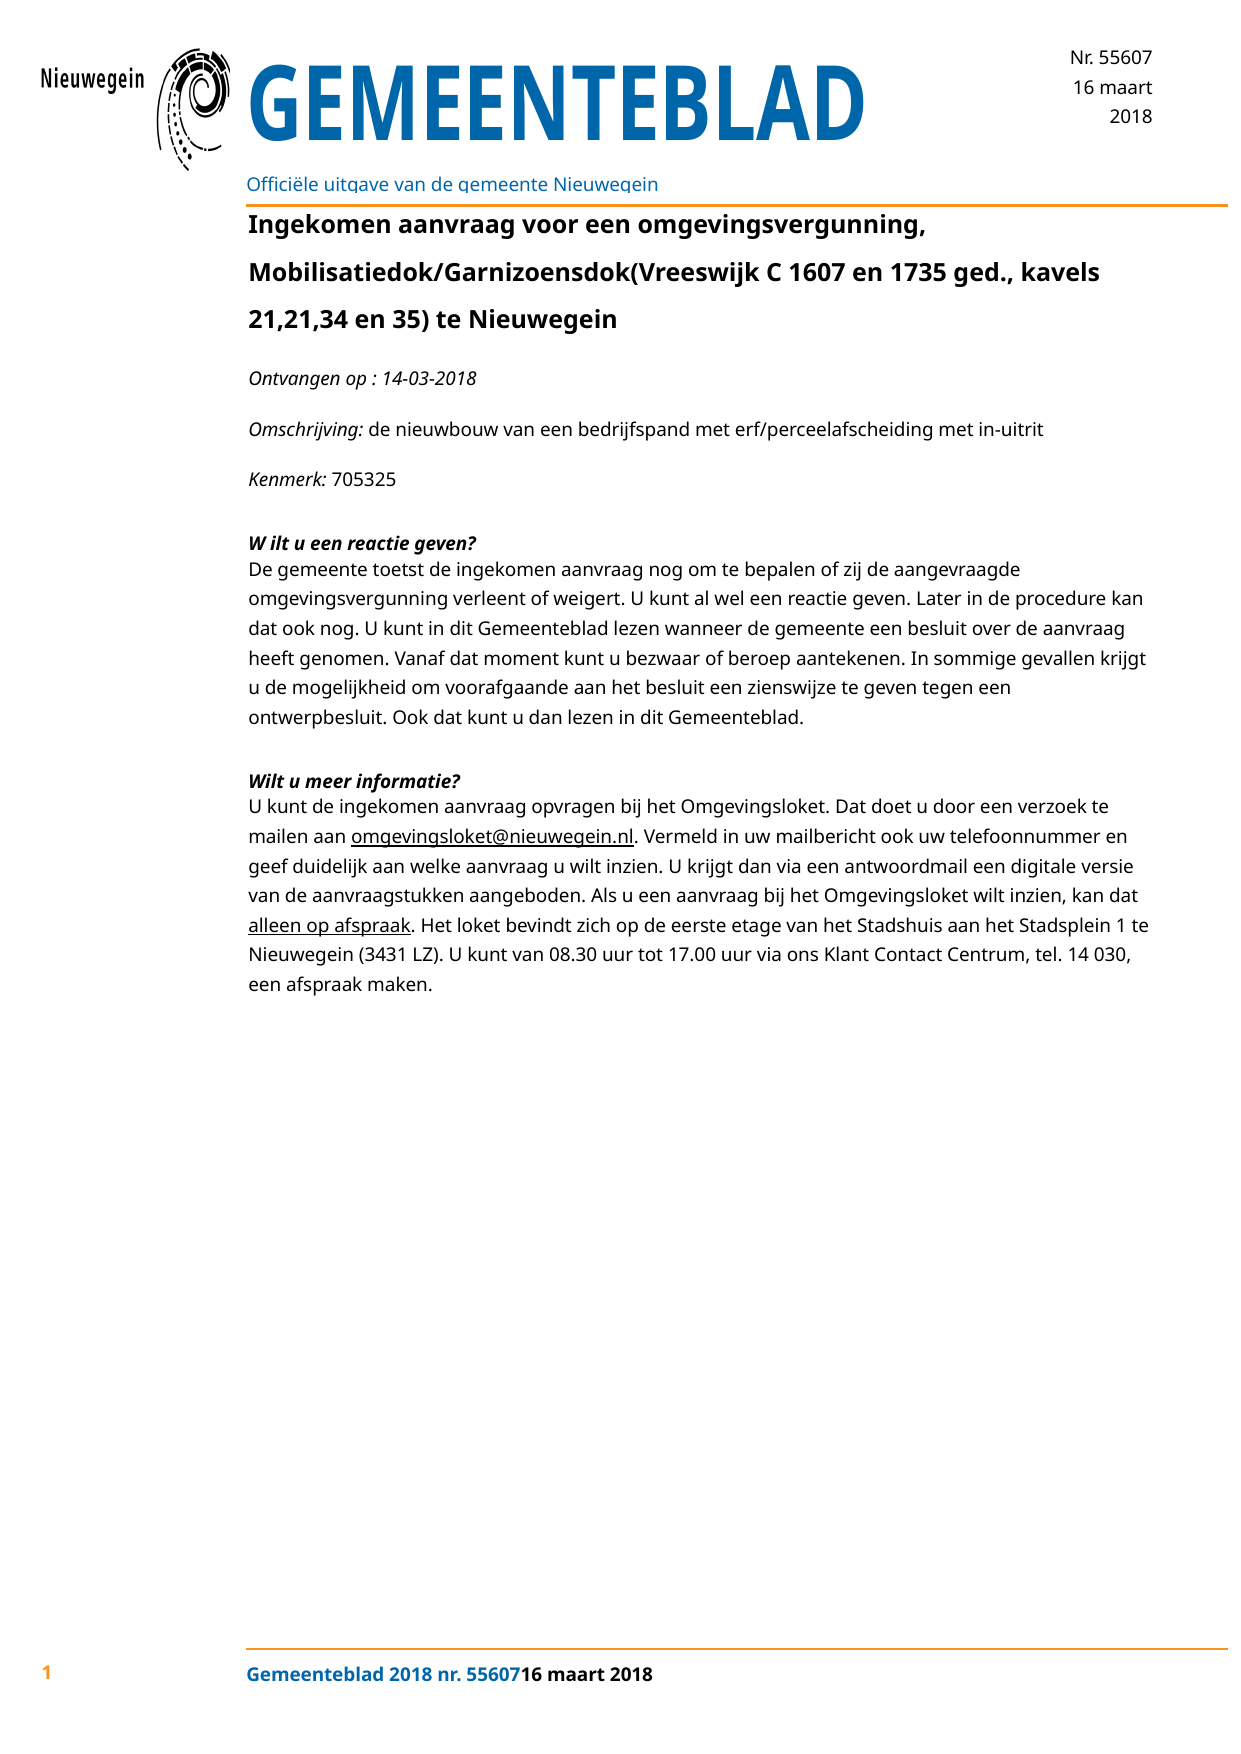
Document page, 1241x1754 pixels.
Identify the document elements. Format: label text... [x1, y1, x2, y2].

text De gemeente toetst de ingekomen aanvraag nog om te bepalen of zij de aangevraagde omgevingsvergunning verleent of weigert. U kunt al wel een reactie geven. Later in de procedure kan dat ook nog. U kunt in dit Gemeenteblad lezen wanneer de gemeente een besluit over de aanvraag heeft genomen. Vanaf dat moment kunt u bezwaar of beroep aantekenen. In sommige gevallen krijgt u de mogelijkheid om voorafgaande aan het besluit een zienswijze te geven tegen een ontwerpbesluit. Ook dat kunt u dan lezen in dit Gemeenteblad. [248, 556, 1152, 730]
text Wilt u meer informatie? [248, 768, 1152, 794]
text U kunt de ingekomen aanvraag opvragen bij het Omgevingsloket. Dat doet u door een verzoek te mailen aan omgevingsloket@nieuwegein.nl. Vermeld in uw mailbericht ook uw telefoonnummer en geef duidelijk aan welke aanvraag u wilt inzien. U krijgt dan via een antwoordmail een digitale versie van de aanvraagstukken aangeboden. Als u een aanvraag bij het Omgevingsloket wilt inzien, kan dat alleen op afspraak. Het loket bevindt zich op de eerste etage van het Stadshuis aan het Stadsplein 1 te Nieuwegein (3431 LZ). U kunt van 08.30 uur tot 17.00 uur via ons Klant Contact Centrum, tel. 14 030, een afspraak maken. [248, 794, 1152, 997]
picture [41, 47, 231, 172]
text Omschrijving: de nieuwbouw van een bedrijfspand met erf/perceelafscheiding met in-uitrit [248, 416, 1152, 442]
text Kenmerk: 705325 [248, 466, 1152, 492]
text Ingekomen aanvraag voor een omgevingsvergunning, Mobilisatiedok/Garnizoensdok(Vreeswijk C 1607 en 1735 ged., kavels 21,21,34 en 35) te Nieuwegein [248, 207, 1152, 336]
text Ontvangen op : 14-03-2018 [248, 366, 1152, 391]
text W ilt u een reactie geven? [248, 530, 1152, 556]
